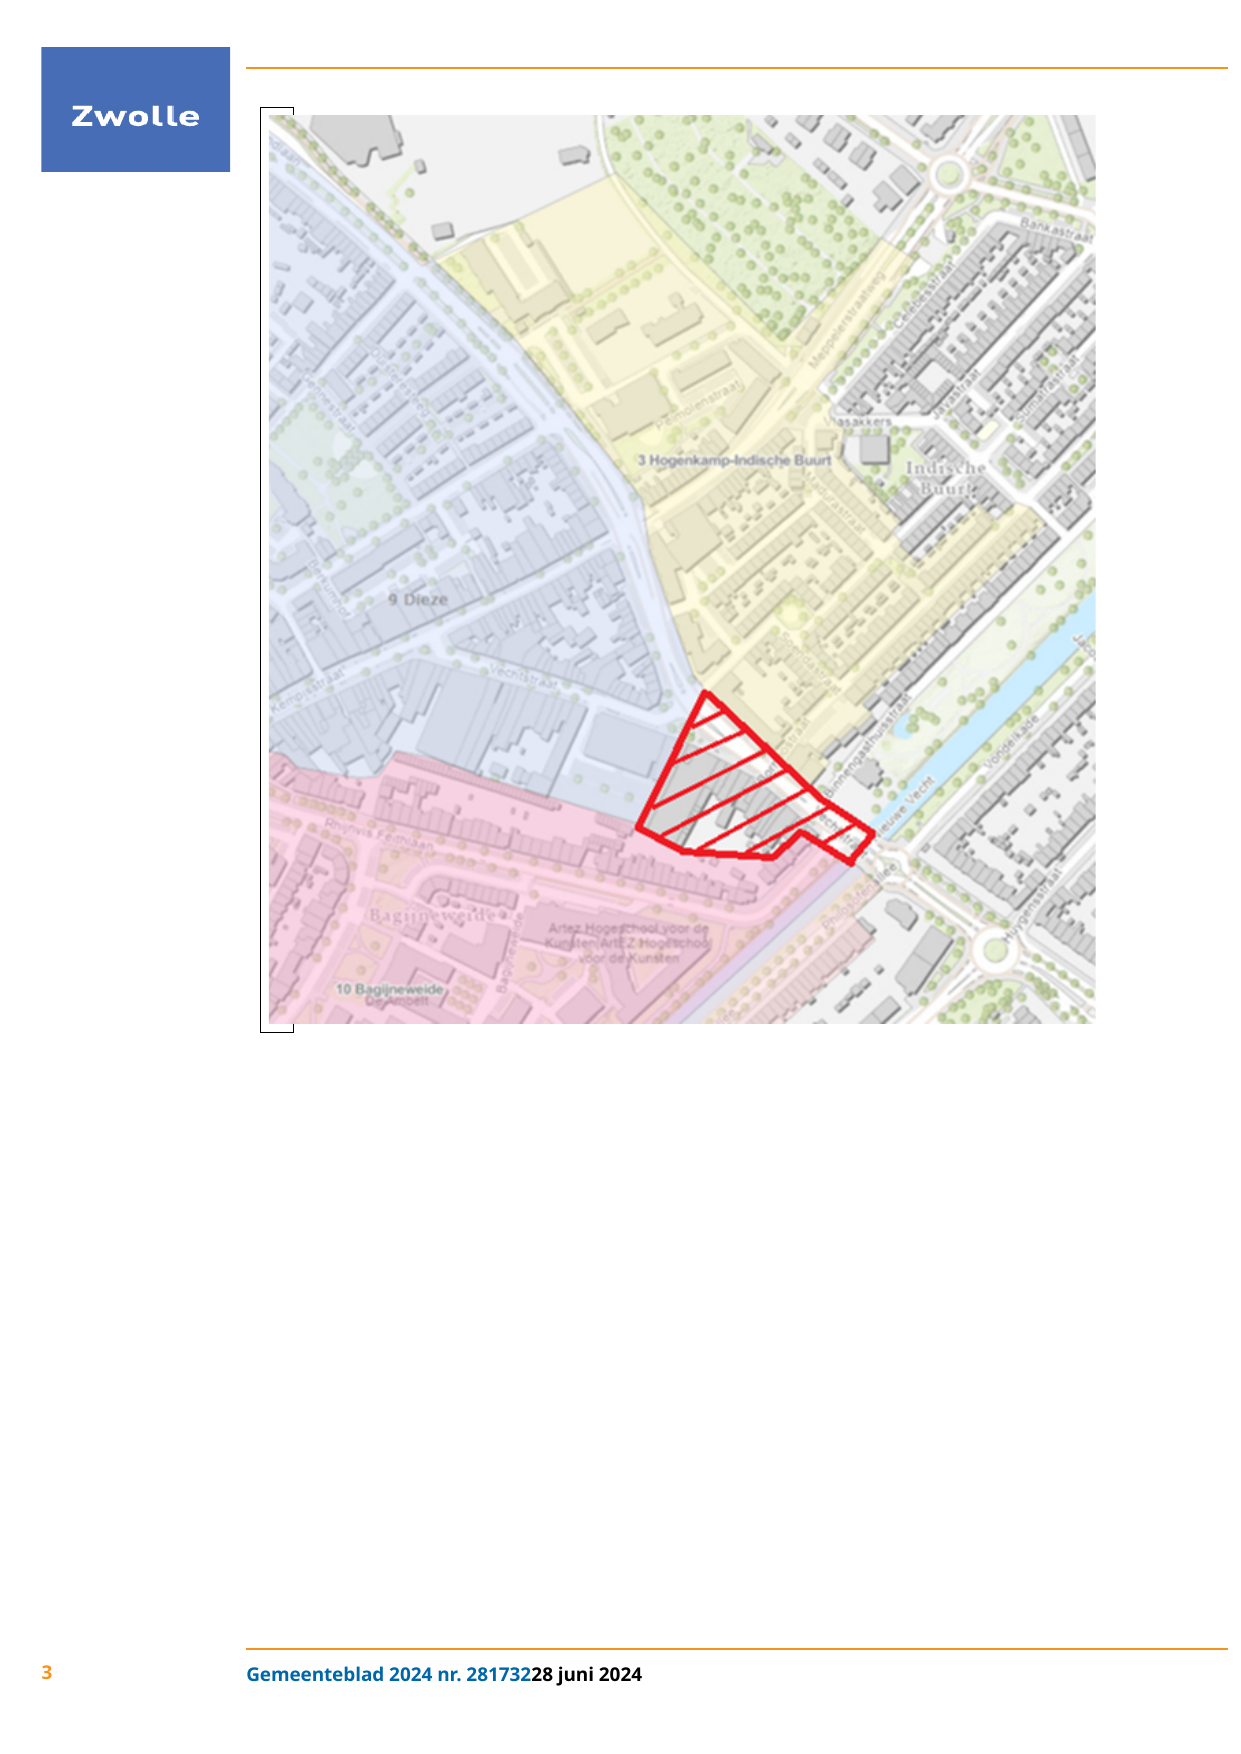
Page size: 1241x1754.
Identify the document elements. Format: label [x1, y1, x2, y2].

picture [41, 47, 231, 172]
picture [268, 115, 1096, 1024]
